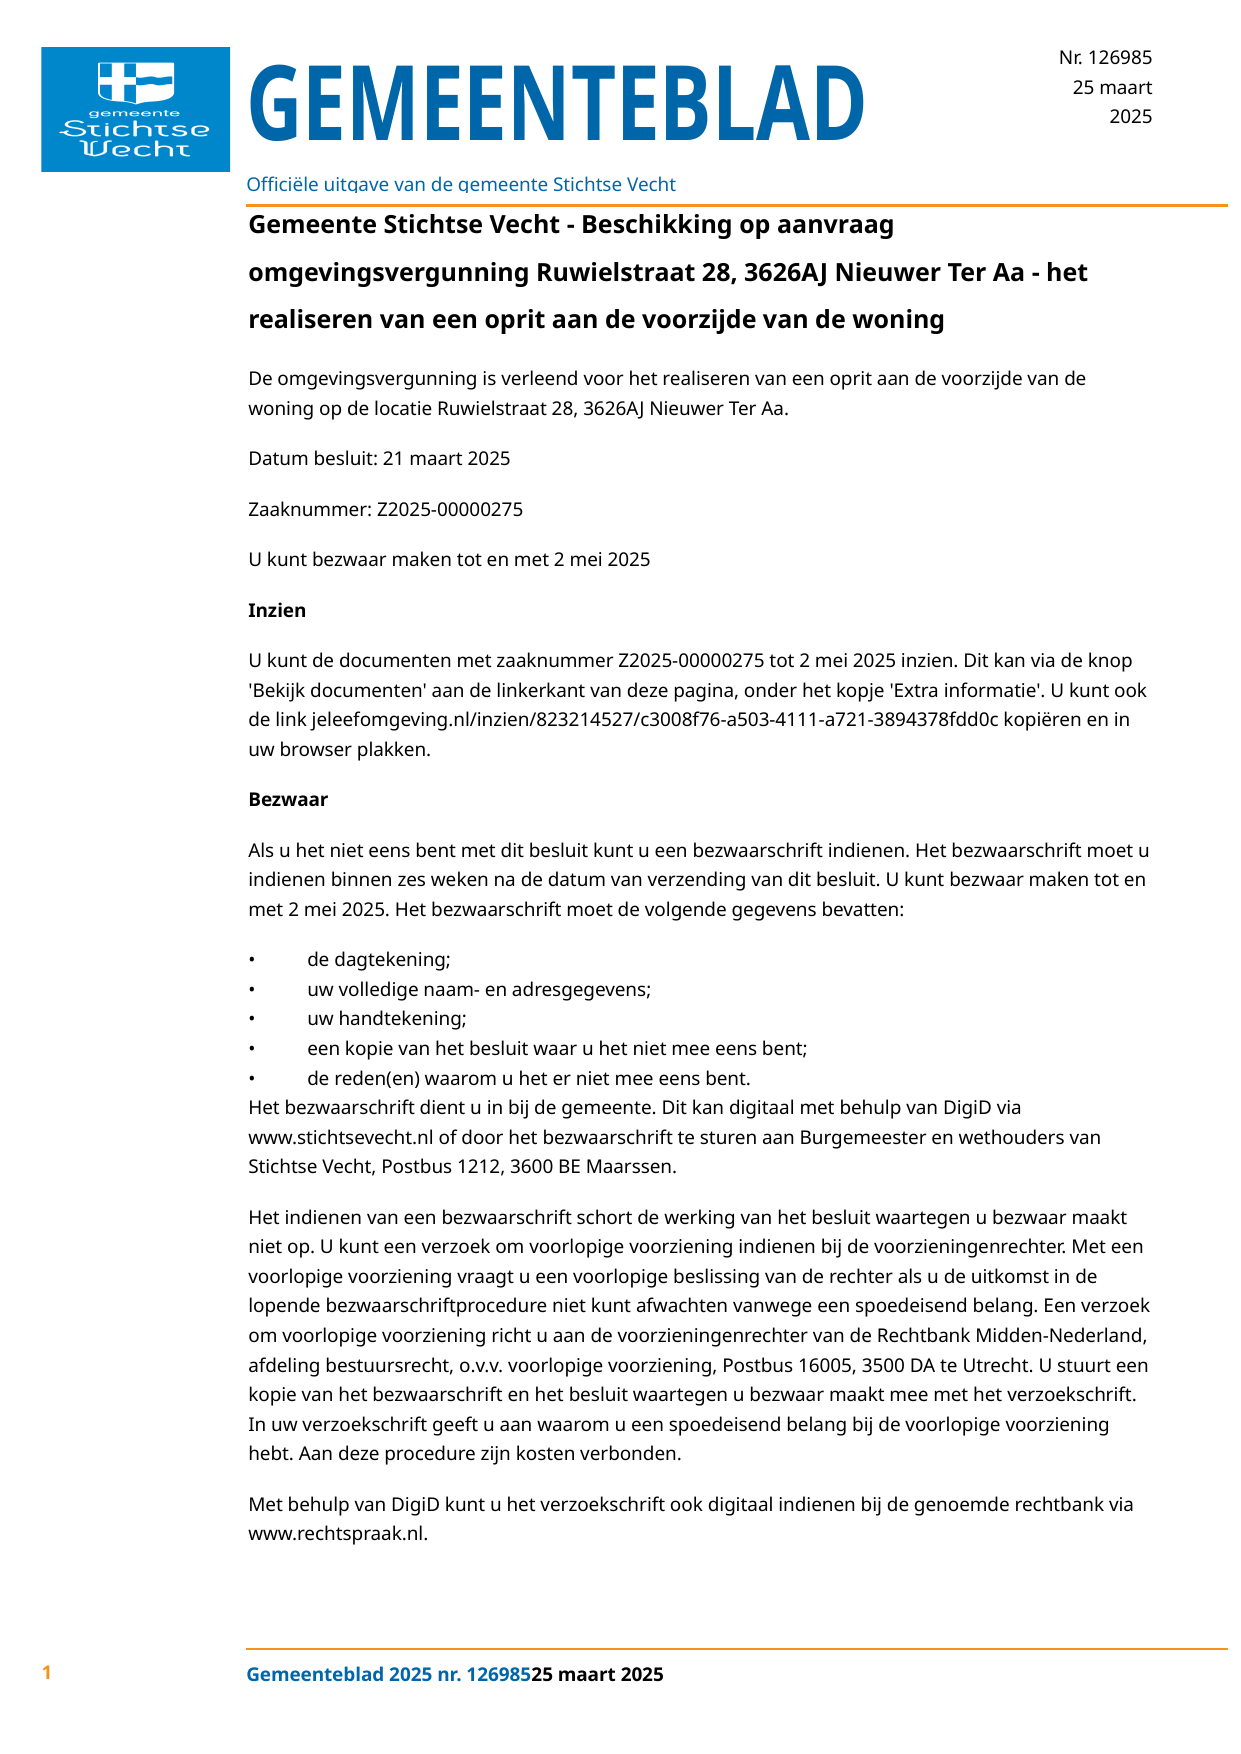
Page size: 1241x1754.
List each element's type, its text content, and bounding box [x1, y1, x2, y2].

list uw handtekening; [248, 1006, 1152, 1031]
list een kopie van het besluit waar u het niet mee eens bent; [248, 1035, 1152, 1061]
text Met behulp van DigiD kunt u het verzoekschrift ook digitaal indienen bij de genoemde rechtbank via www.rechtspraak.nl. [248, 1491, 1152, 1546]
picture [137, 63, 174, 103]
text De omgevingsvergunning is verleend voor het realiseren van een oprit aan de voorzijde van de woning op de locatie Ruwielstraat 28, 3626AJ Nieuwer Ter Aa. [248, 366, 1152, 421]
list de reden(en) waarom u het er niet mee eens bent. [248, 1065, 1152, 1090]
text Inzien [248, 597, 1152, 622]
text Gemeente Stichtse Vecht - Beschikking op aanvraag omgevingsvergunning Ruwielstraat 28, 3626AJ Nieuwer Ter Aa - het realiseren van een oprit aan de voorzijde van de woning [248, 207, 1152, 336]
text Zaaknummer: Z2025-00000275 [248, 496, 1152, 522]
text Datum besluit: 21 maart 2025 [248, 446, 1152, 471]
text Bezwaar [248, 786, 1152, 812]
text Het indienen van een bezwaarschrift schort de werking van het besluit waartegen u bezwaar maakt niet op. U kunt een verzoek om voorlopige voorziening indienen bij de voorzieningenrechter. Met een voorlopige voorziening vraagt u een voorlopige beslissing van de rechter als u de uitkomst in de lopende bezwaarschriftprocedure niet kunt afwachten vanwege een spoedeisend belang. Een verzoek om voorlopige voorziening richt u aan de voorzieningenrechter van de Rechtbank Midden-Nederland, afdeling bestuursrecht, o.v.v. voorlopige voorziening, Postbus 16005, 3500 DA te Utrecht. U stuurt een kopie van het bezwaarschrift en het besluit waartegen u bezwaar maakt mee met het verzoekschrift. In uw verzoekschrift geeft u aan waarom u een spoedeisend belang bij de voorlopige voorziening hebt. Aan deze procedure zijn kosten verbonden. [248, 1204, 1152, 1466]
list uw volledige naam- en adresgegevens; [248, 976, 1152, 1002]
text U kunt bezwaar maken tot en met 2 mei 2025 [248, 546, 1152, 572]
list de dagtekening; [248, 946, 1152, 972]
text Als u het niet eens bent met dit besluit kunt u een bezwaarschrift indienen. Het bezwaarschrift moet u indienen binnen zes weken na de datum van verzending van dit besluit. U kunt bezwaar maken tot en met 2 mei 2025. Het bezwaarschrift moet de volgende gegevens bevatten: [248, 837, 1152, 922]
text Het bezwaarschrift dient u in bij de gemeente. Dit kan digitaal met behulp van DigiD via www.stichtsevecht.nl of door het bezwaarschrift te sturen aan Burgemeester en wethouders van Stichtse Vecht, Postbus 1212, 3600 BE Maarssen. [248, 1094, 1152, 1179]
picture [99, 63, 135, 101]
text U kunt de documenten met zaaknummer Z2025-00000275 tot 2 mei 2025 inzien. Dit kan via de knop 'Bekijk documenten' aan de linkerkant van deze pagina, onder het kopje 'Extra informatie'. U kunt ook de link jeleefomgeving.nl/inzien/823214527/c3008f76-a503-4111-a721-3894378fdd0c kopiëren en in uw browser plakken. [248, 647, 1152, 762]
